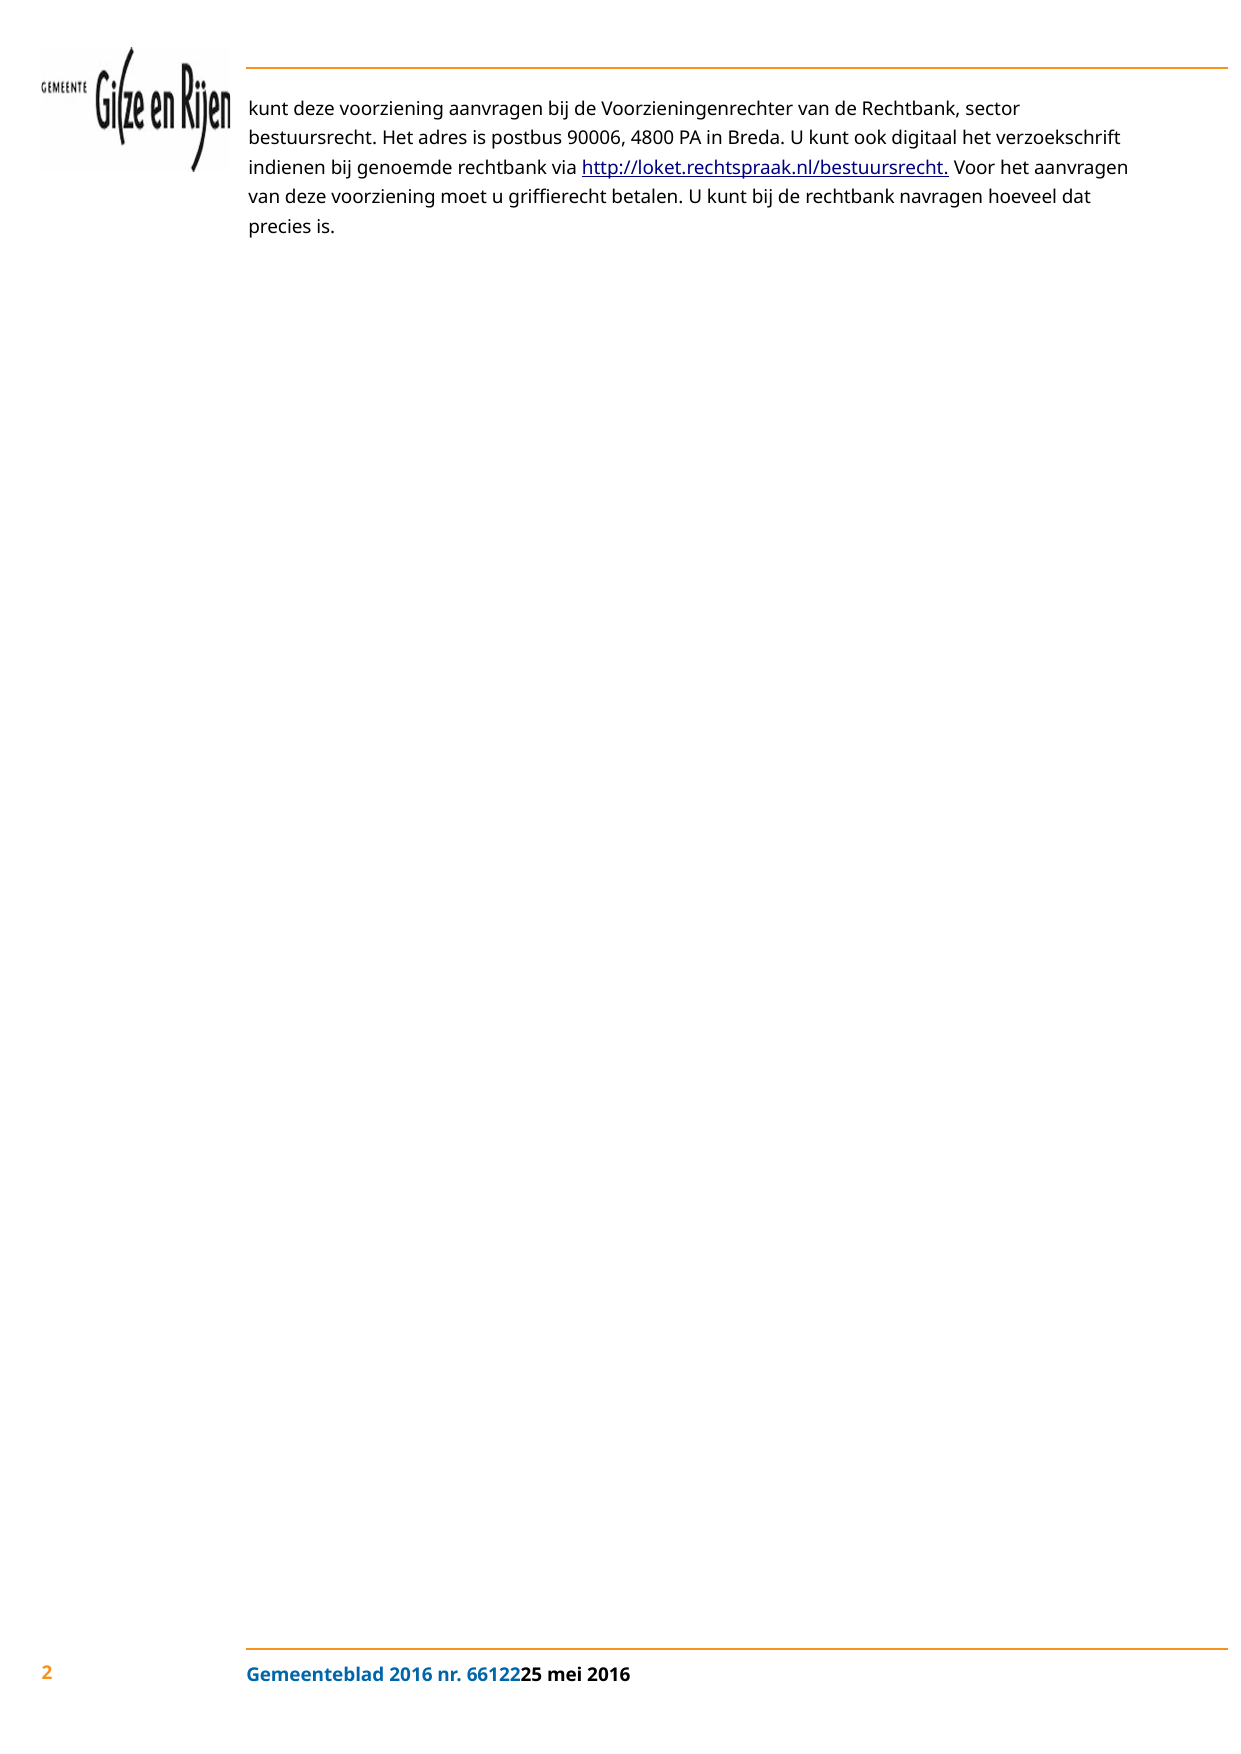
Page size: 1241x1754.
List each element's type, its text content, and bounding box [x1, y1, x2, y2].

text kunt deze voorziening aanvragen bij de Voorzieningenrechter van de Rechtbank, sector bestuursrecht. Het adres is postbus 90006, 4800 PA in Breda. U kunt ook digitaal het verzoekschrift indienen bij genoemde rechtbank via http://loket.rechtspraak.nl/bestuursrecht. Voor het aanvragen van deze voorziening moet u griffierecht betalen. U kunt bij de rechtbank navragen hoeveel dat precies is. [248, 95, 1152, 239]
picture [41, 47, 231, 172]
